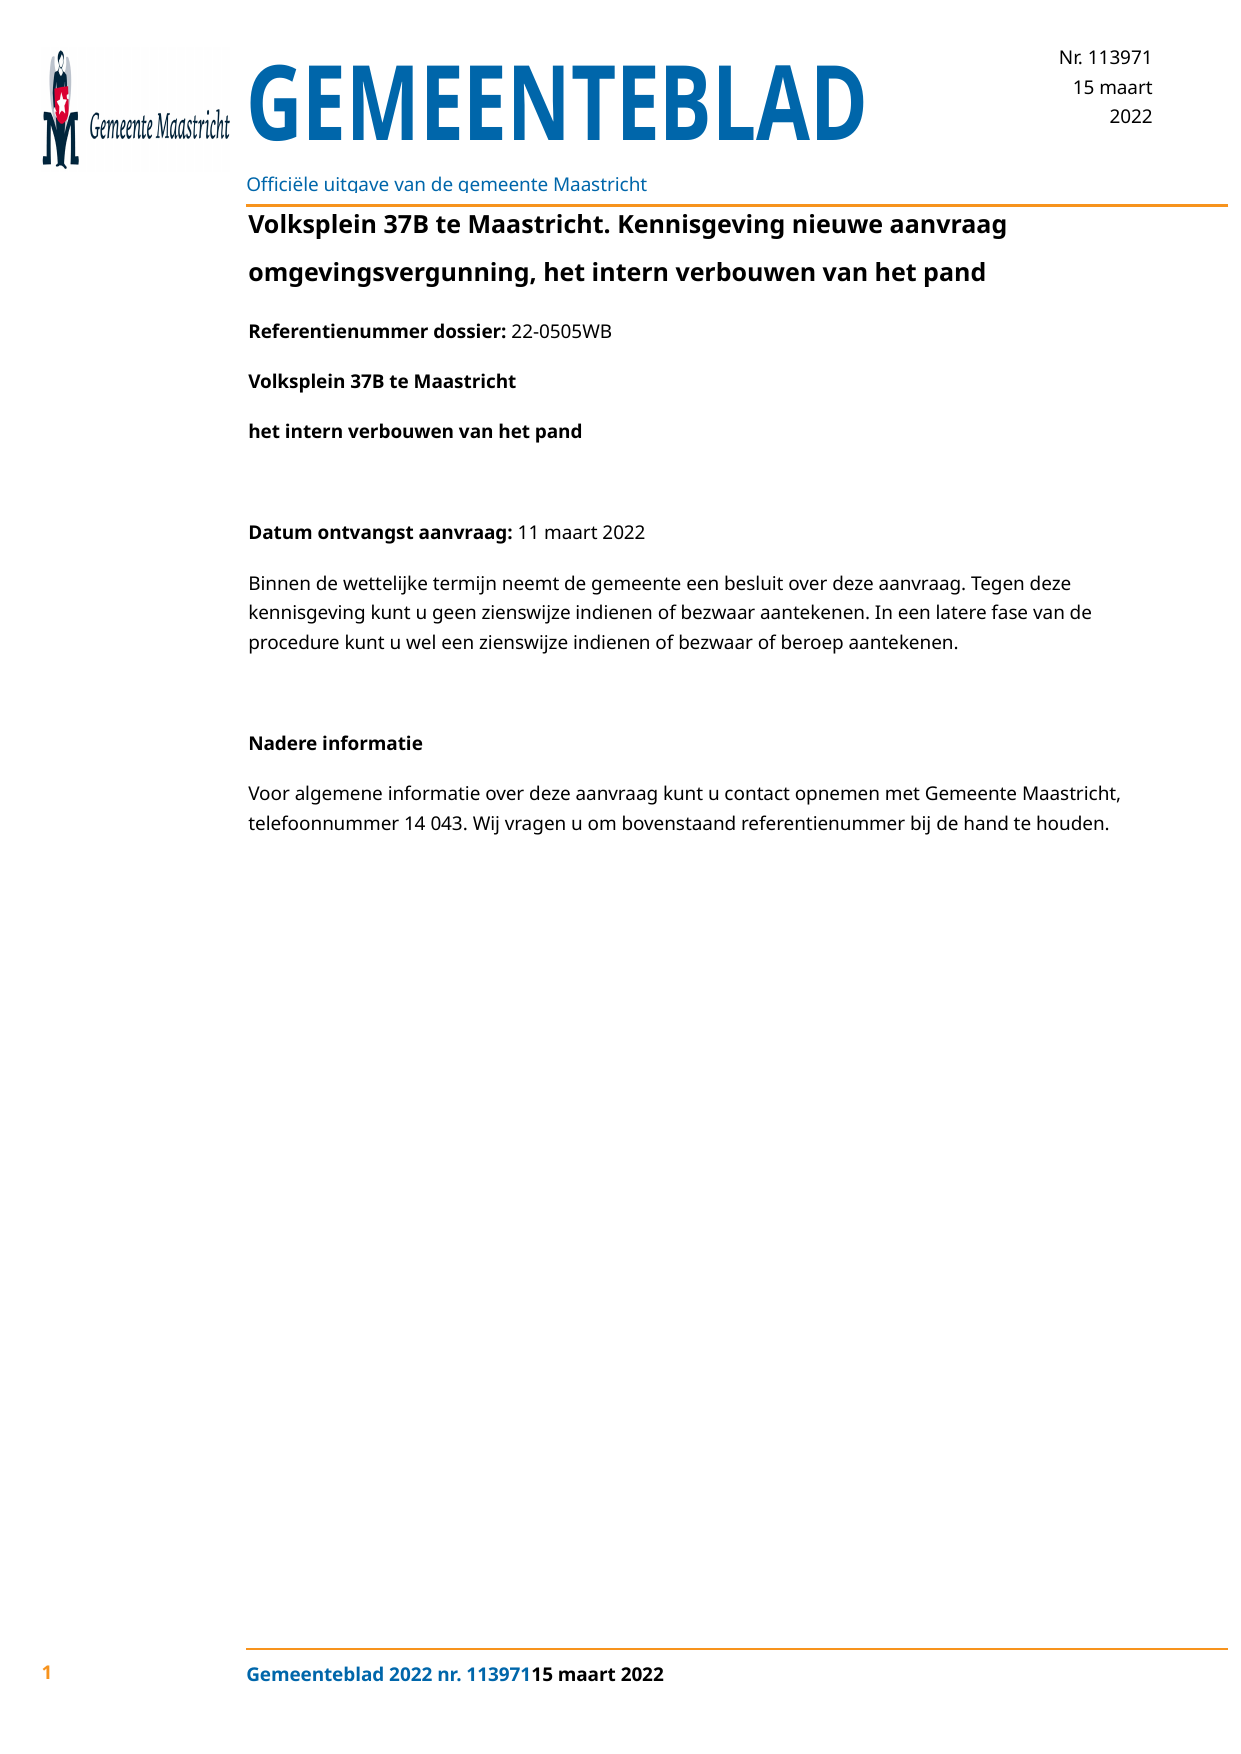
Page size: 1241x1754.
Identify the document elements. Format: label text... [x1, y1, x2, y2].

text het intern verbouwen van het pand [248, 419, 1152, 444]
text Nadere informatie [248, 730, 1152, 756]
text Datum ontvangst aanvraag: 11 maart 2022 [248, 519, 1152, 545]
text Binnen de wettelijke termijn neemt de gemeente een besluit over deze aanvraag. Tegen deze kennisgeving kunt u geen zienswijze indienen of bezwaar aantekenen. In een latere fase van de procedure kunt u wel een zienswijze indienen of bezwaar of beroep aantekenen. [248, 570, 1152, 655]
text Voor algemene informatie over deze aanvraag kunt u contact opnemen met Gemeente Maastricht, telefoonnummer 14 043. Wij vragen u om bovenstaand referentienummer bij de hand te houden. [248, 780, 1152, 836]
text Volksplein 37B te Maastricht. Kennisgeving nieuwe aanvraag omgevingsvergunning, het intern verbouwen van het pand [248, 207, 1152, 288]
picture [41, 47, 231, 172]
text Volksplein 37B te Maastricht [248, 368, 1152, 394]
text Referentienummer dossier: 22-0505WB [248, 318, 1152, 344]
